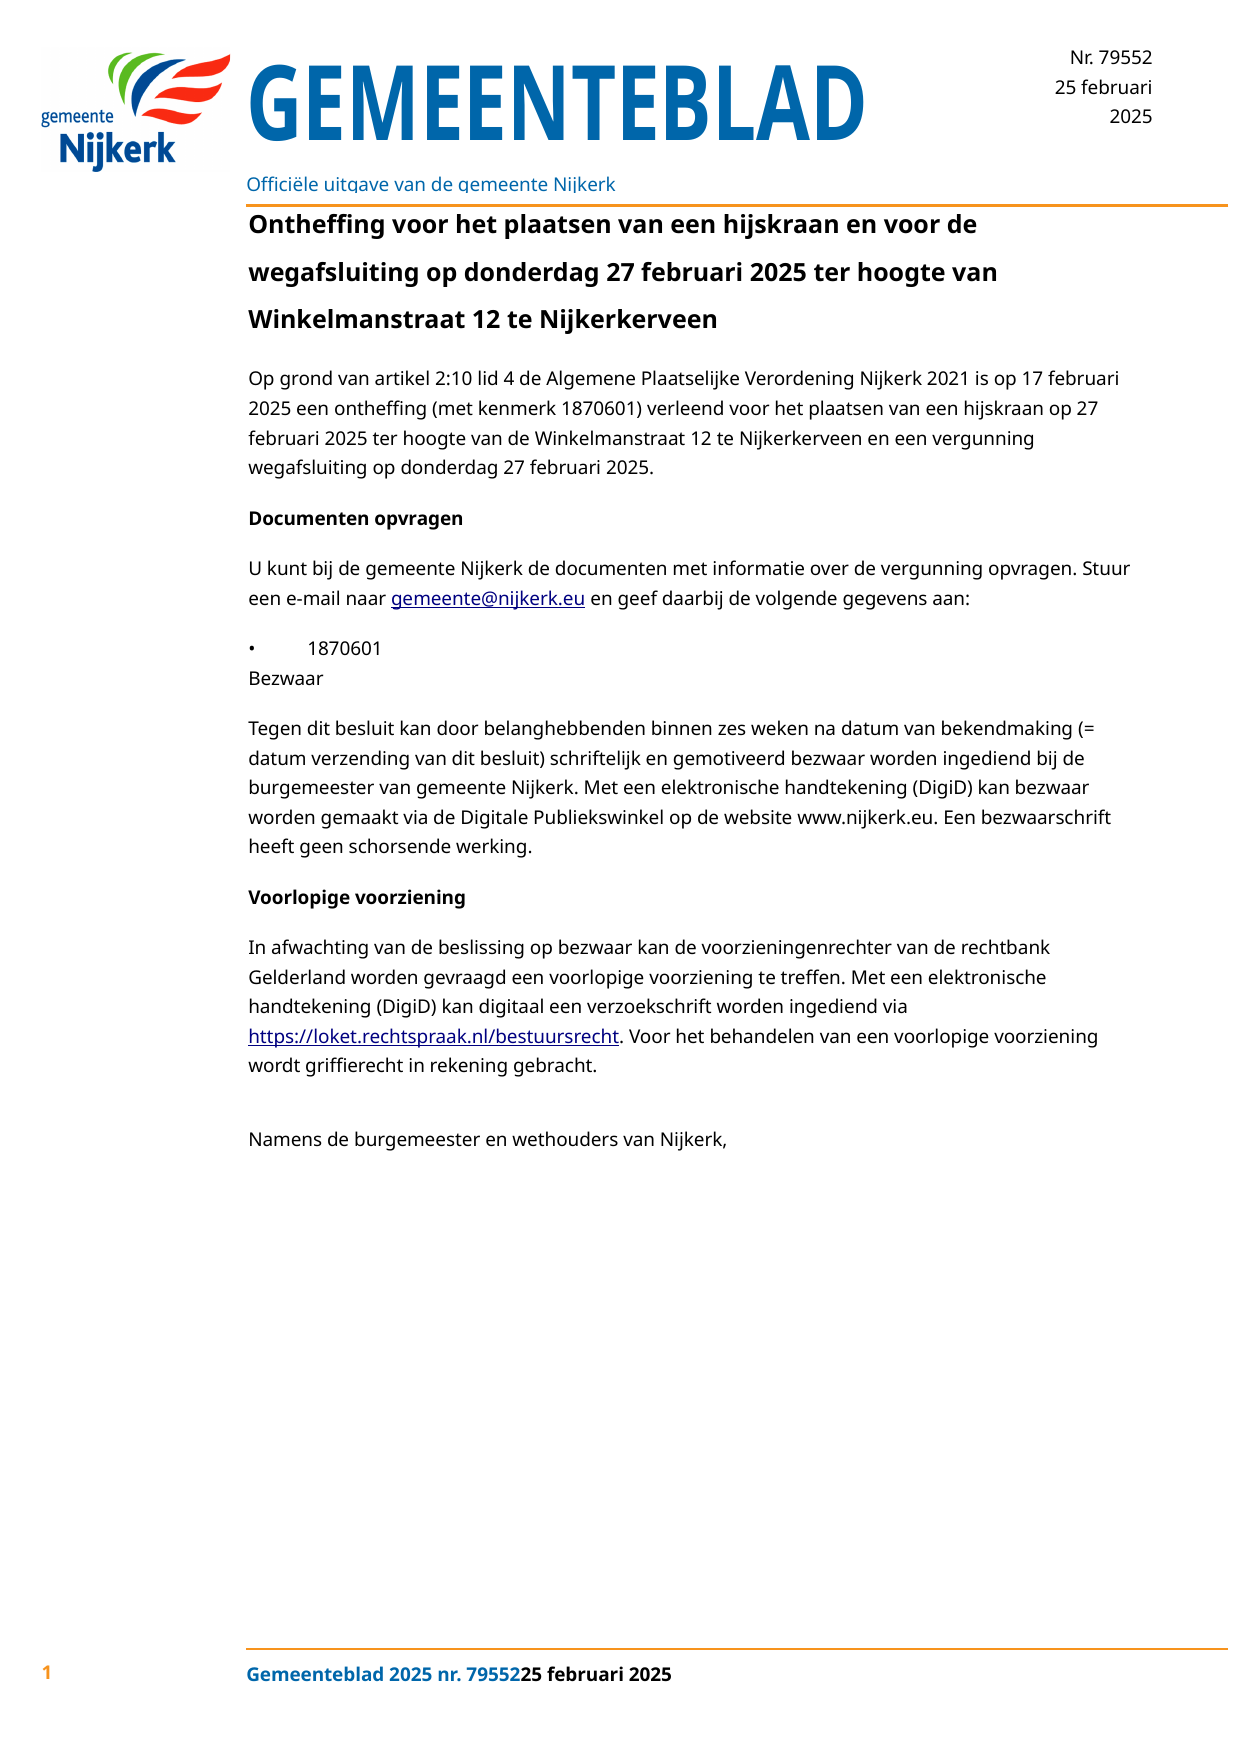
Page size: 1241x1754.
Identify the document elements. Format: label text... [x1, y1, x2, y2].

text Tegen dit besluit kan door belanghebbenden binnen zes weken na datum van bekendmaking (= datum verzending van dit besluit) schriftelijk en gemotiveerd bezwaar worden ingediend bij de burgemeester van gemeente Nijkerk. Met een elektronische handtekening (DigiD) kan bezwaar worden gemaakt via de Digitale Publiekswinkel op de website www.nijkerk.eu. Een bezwaarschrift heeft geen schorsende werking. [248, 715, 1152, 859]
text Voorlopige voorziening [248, 884, 1152, 909]
list 1870601 [248, 635, 1152, 661]
text Ontheffing voor het plaatsen van een hijskraan en voor de wegafsluiting op donderdag 27 februari 2025 ter hoogte van Winkelmanstraat 12 te Nijkerkerveen [248, 207, 1152, 336]
text Op grond van artikel 2:10 lid 4 de Algemene Plaatselijke Verordening Nijkerk 2021 is op 17 februari 2025 een ontheffing (met kenmerk 1870601) verleend voor het plaatsen van een hijskraan op 27 februari 2025 ter hoogte van de Winkelmanstraat 12 te Nijkerkerveen en een vergunning wegafsluiting op donderdag 27 februari 2025. [248, 366, 1152, 480]
picture [41, 47, 231, 172]
text In afwachting van de beslissing op bezwaar kan de voorzieningenrechter van de rechtbank Gelderland worden gevraagd een voorlopige voorziening te treffen. Met een elektronische handtekening (DigiD) kan digitaal een verzoekschrift worden ingediend via https://loket.rechtspraak.nl/bestuursrecht. Voor het behandelen van een voorlopige voorziening wordt griffierecht in rekening gebracht. [248, 934, 1152, 1078]
text U kunt bij de gemeente Nijkerk de documenten met informatie over de vergunning opvragen. Stuur een e-mail naar gemeente@nijkerk.eu en geef daarbij de volgende gegevens aan: [248, 555, 1152, 610]
text Namens de burgemeester en wethouders van Nijkerk, [248, 1126, 1152, 1152]
text Documenten opvragen [248, 505, 1152, 530]
text Bezwaar [248, 665, 1152, 690]
